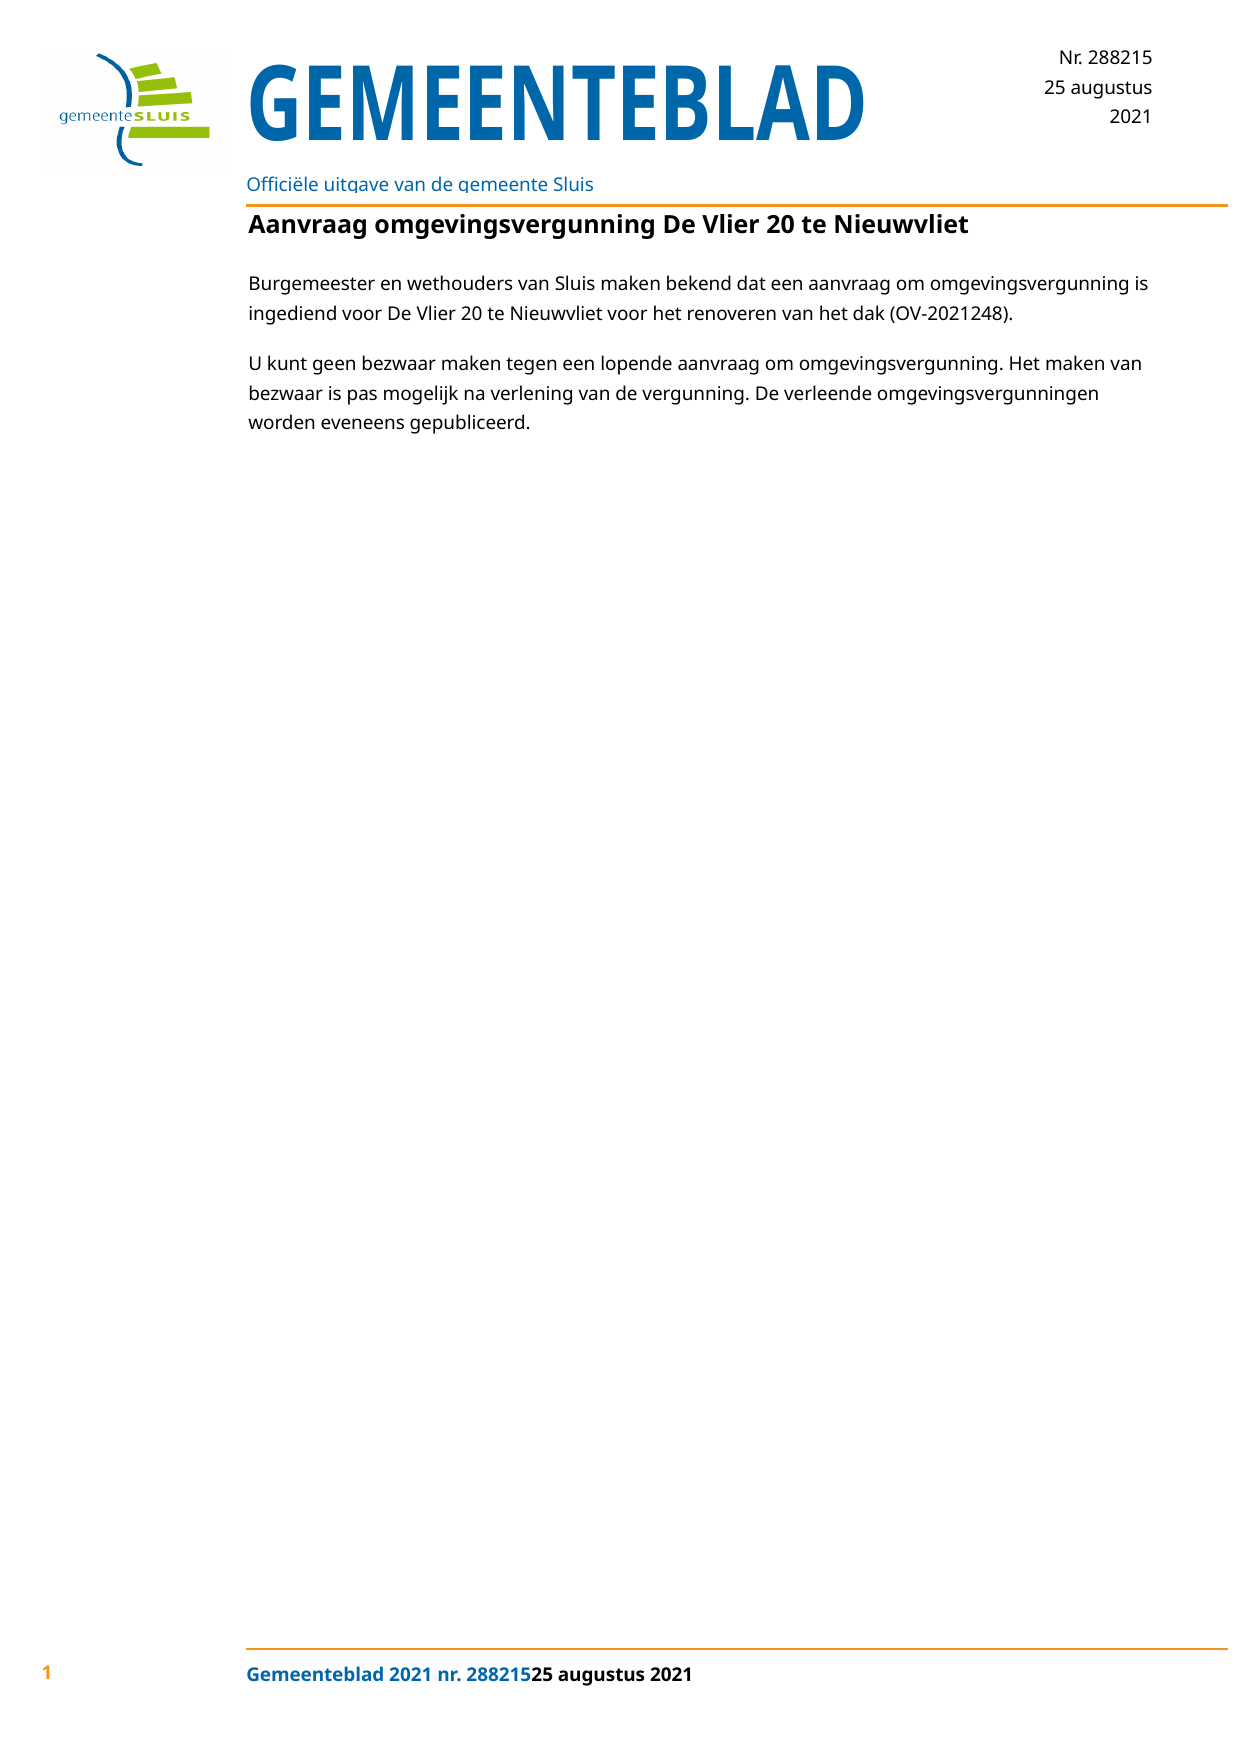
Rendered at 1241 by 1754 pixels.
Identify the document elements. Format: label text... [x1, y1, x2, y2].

text Burgemeester en wethouders van Sluis maken bekend dat een aanvraag om omgevingsvergunning is ingediend voor De Vlier 20 te Nieuwvliet voor het renoveren van het dak (OV-2021248). [248, 270, 1152, 326]
text U kunt geen bezwaar maken tegen een lopende aanvraag om omgevingsvergunning. Het maken van bezwaar is pas mogelijk na verlening van de vergunning. De verleende omgevingsvergunningen worden eveneens gepubliceerd. [248, 350, 1152, 435]
picture [41, 47, 231, 172]
text Aanvraag omgevingsvergunning De Vlier 20 te Nieuwvliet [248, 207, 1152, 241]
